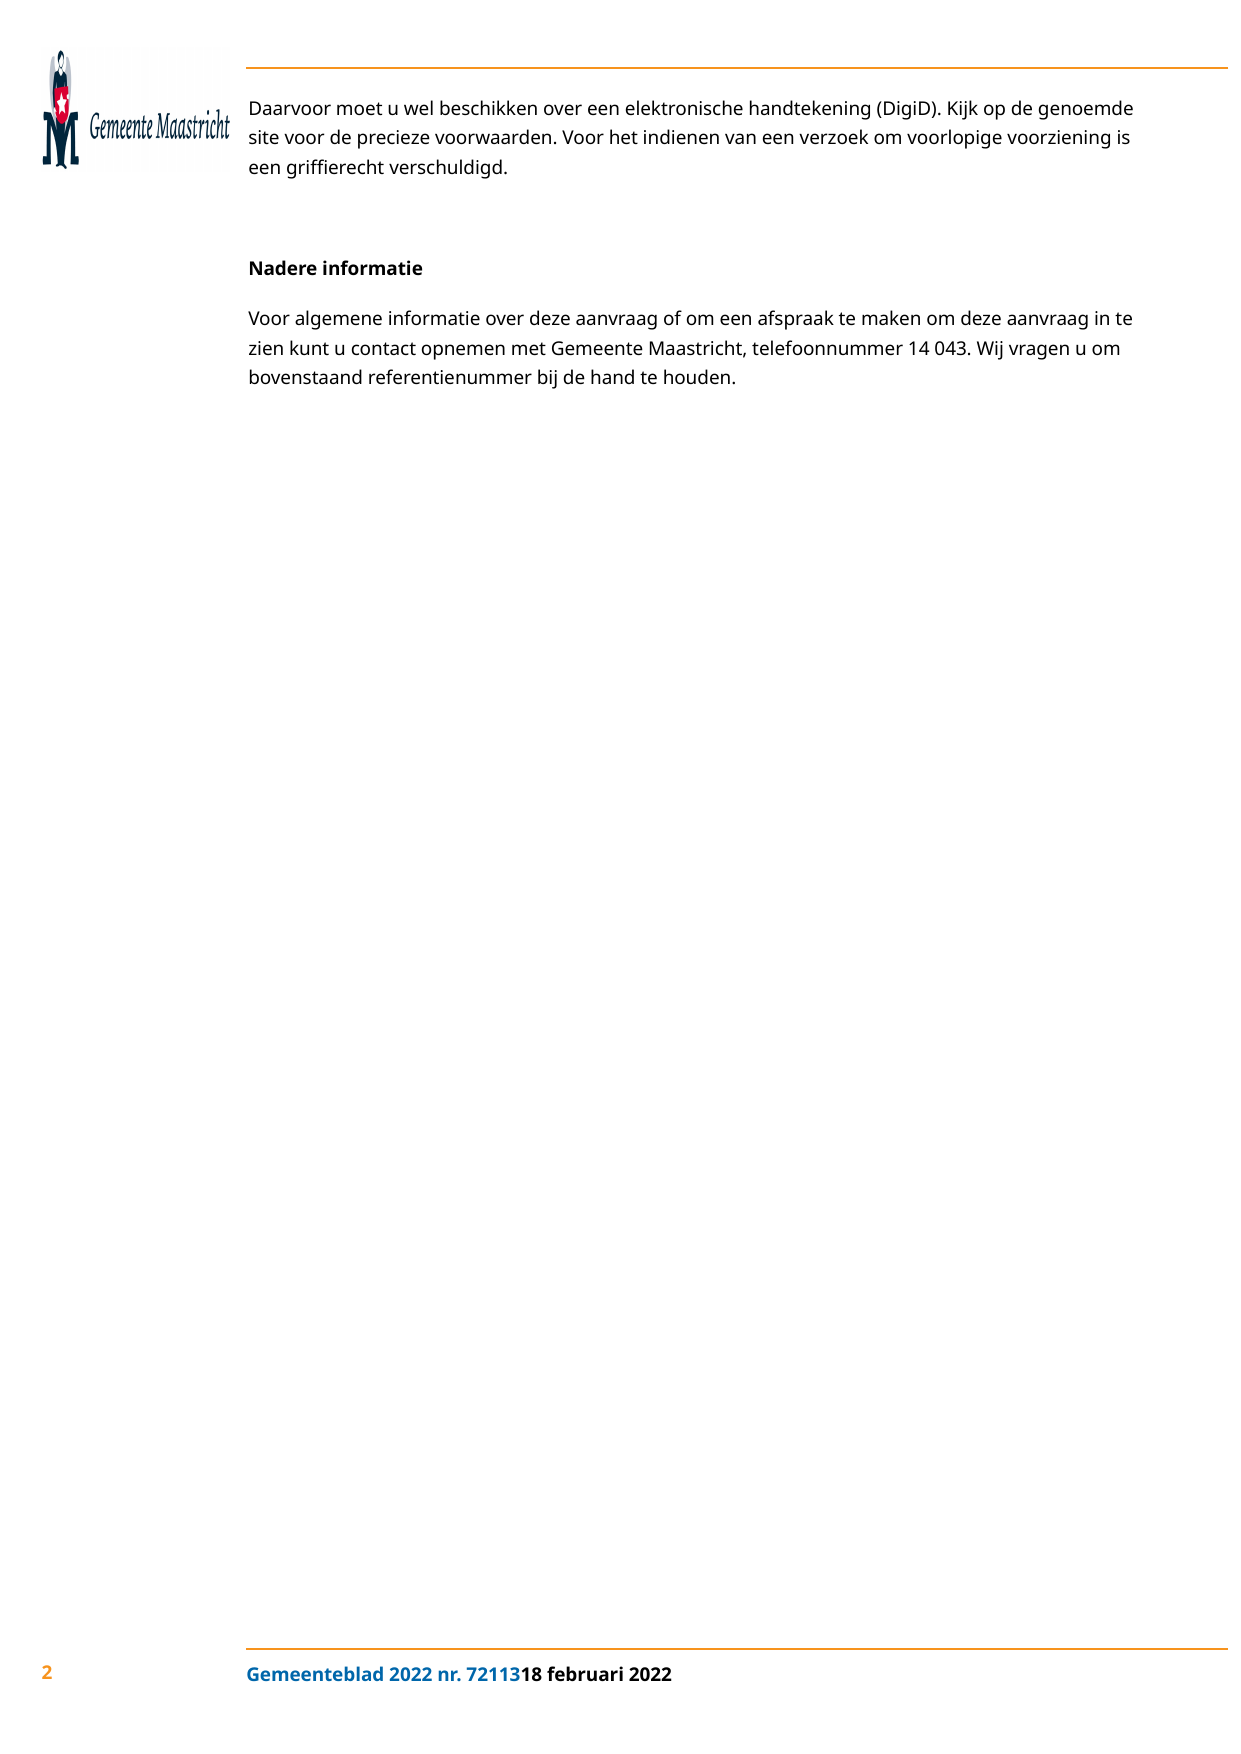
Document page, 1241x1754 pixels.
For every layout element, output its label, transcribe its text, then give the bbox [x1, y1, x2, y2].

picture [41, 47, 231, 172]
text Nadere informatie [248, 255, 1152, 281]
text Voor algemene informatie over deze aanvraag of om een afspraak te maken om deze aanvraag in te zien kunt u contact opnemen met Gemeente Maastricht, telefoonnummer 14 043. Wij vragen u om bovenstaand referentienummer bij de hand te houden. [248, 305, 1152, 390]
text Daarvoor moet u wel beschikken over een elektronische handtekening (DigiD). Kijk op de genoemde site voor de precieze voorwaarden. Voor het indienen van een verzoek om voorlopige voorziening is een griffierecht verschuldigd. [248, 95, 1152, 180]
